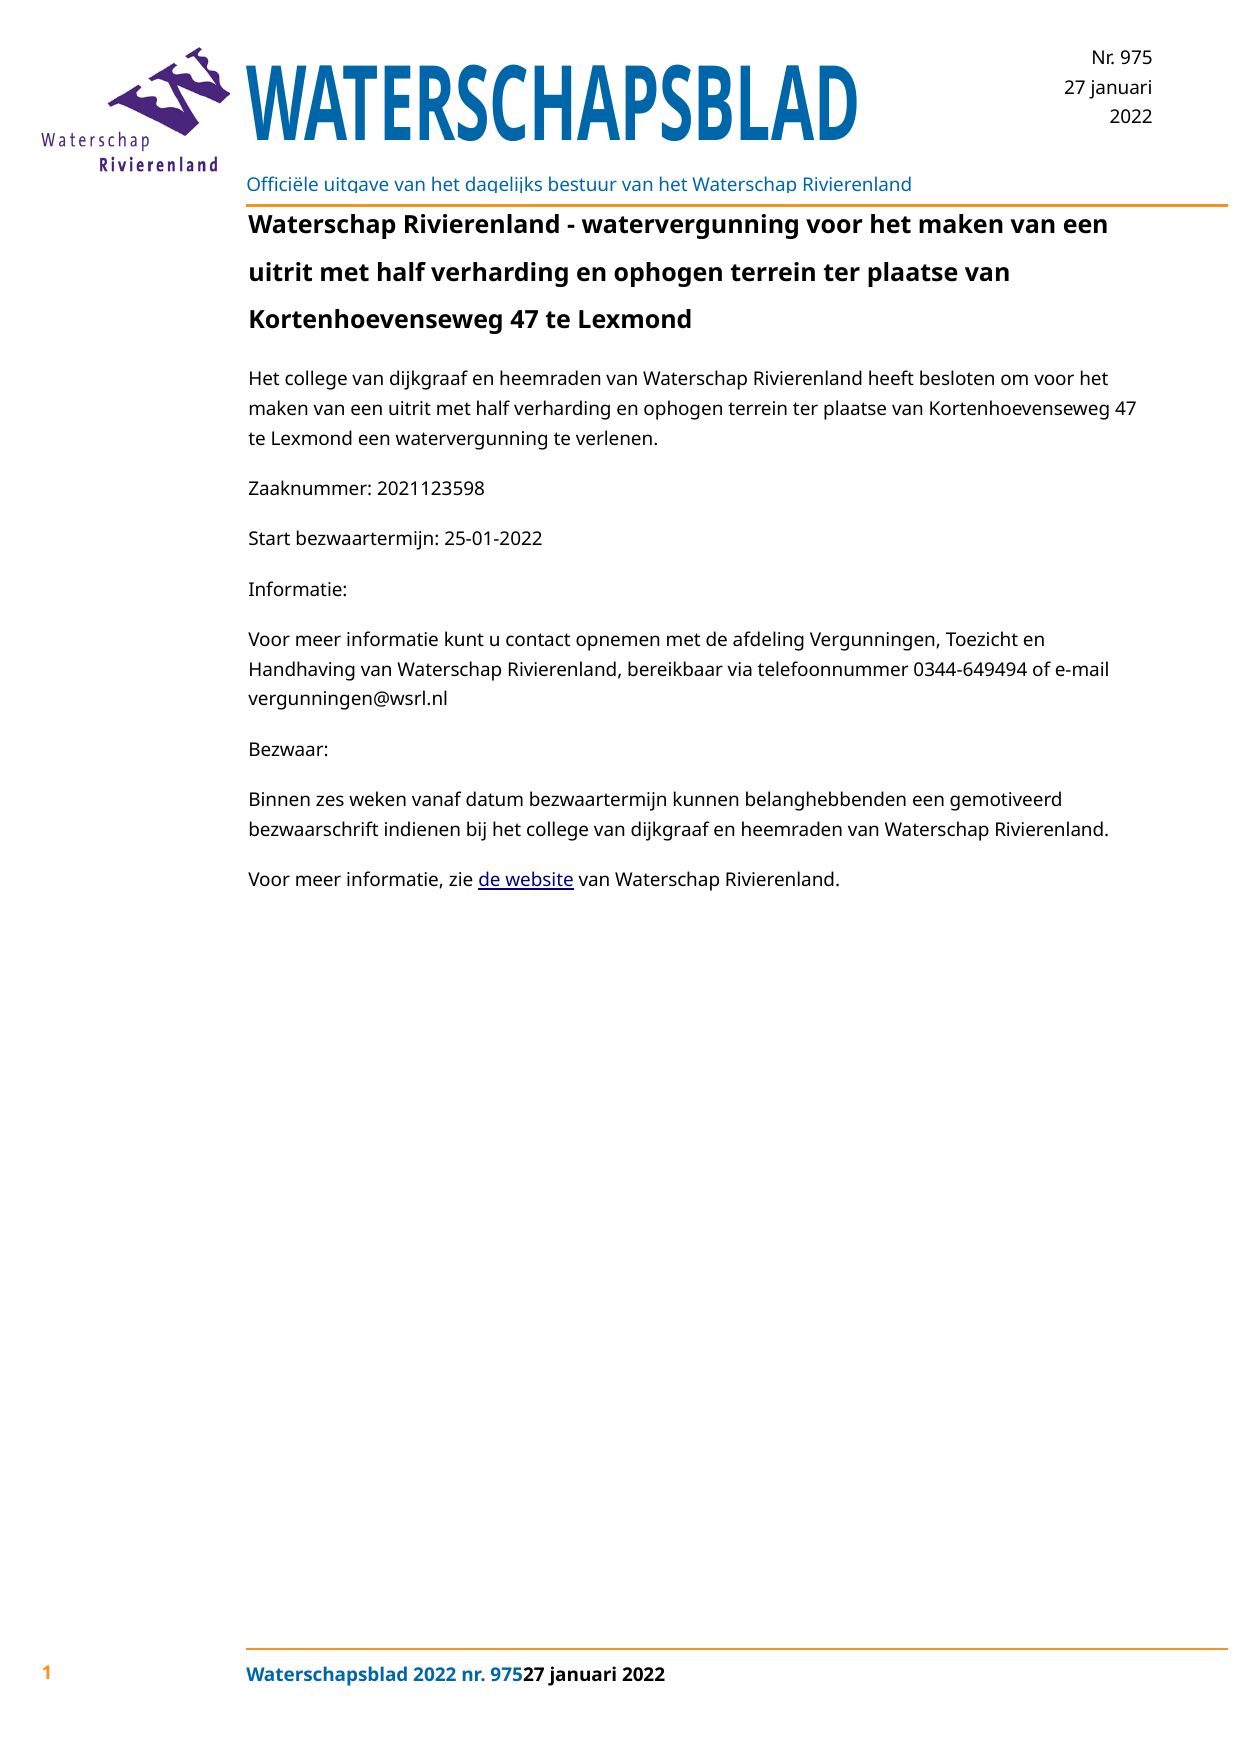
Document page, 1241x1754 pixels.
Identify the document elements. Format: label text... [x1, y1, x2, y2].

text Het college van dijkgraaf en heemraden van Waterschap Rivierenland heeft besloten om voor het maken van een uitrit met half verharding en ophogen terrein ter plaatse van Kortenhoevenseweg 47 te Lexmond een watervergunning te verlenen. [248, 366, 1152, 450]
text Zaaknummer: 2021123598 [248, 475, 1152, 501]
text Voor meer informatie kunt u contact opnemen met de afdeling Vergunningen, Toezicht en Handhaving van Waterschap Rivierenland, bereikbaar via telefoonnummer 0344-649494 of e-mail vergunningen@wsrl.nl [248, 626, 1152, 711]
picture [41, 47, 231, 172]
text Start bezwaartermijn: 25-01-2022 [248, 526, 1152, 551]
text Bezwaar: [248, 736, 1152, 762]
text Waterschap Rivierenland - watervergunning voor het maken van een uitrit met half verharding en ophogen terrein ter plaatse van Kortenhoevenseweg 47 te Lexmond [248, 207, 1152, 336]
text Binnen zes weken vanaf datum bezwaartermijn kunnen belanghebbenden een gemotiveerd bezwaarschrift indienen bij het college van dijkgraaf en heemraden van Waterschap Rivierenland. [248, 786, 1152, 842]
text Voor meer informatie, zie de website van Waterschap Rivierenland. [248, 866, 1152, 892]
text Informatie: [248, 576, 1152, 602]
